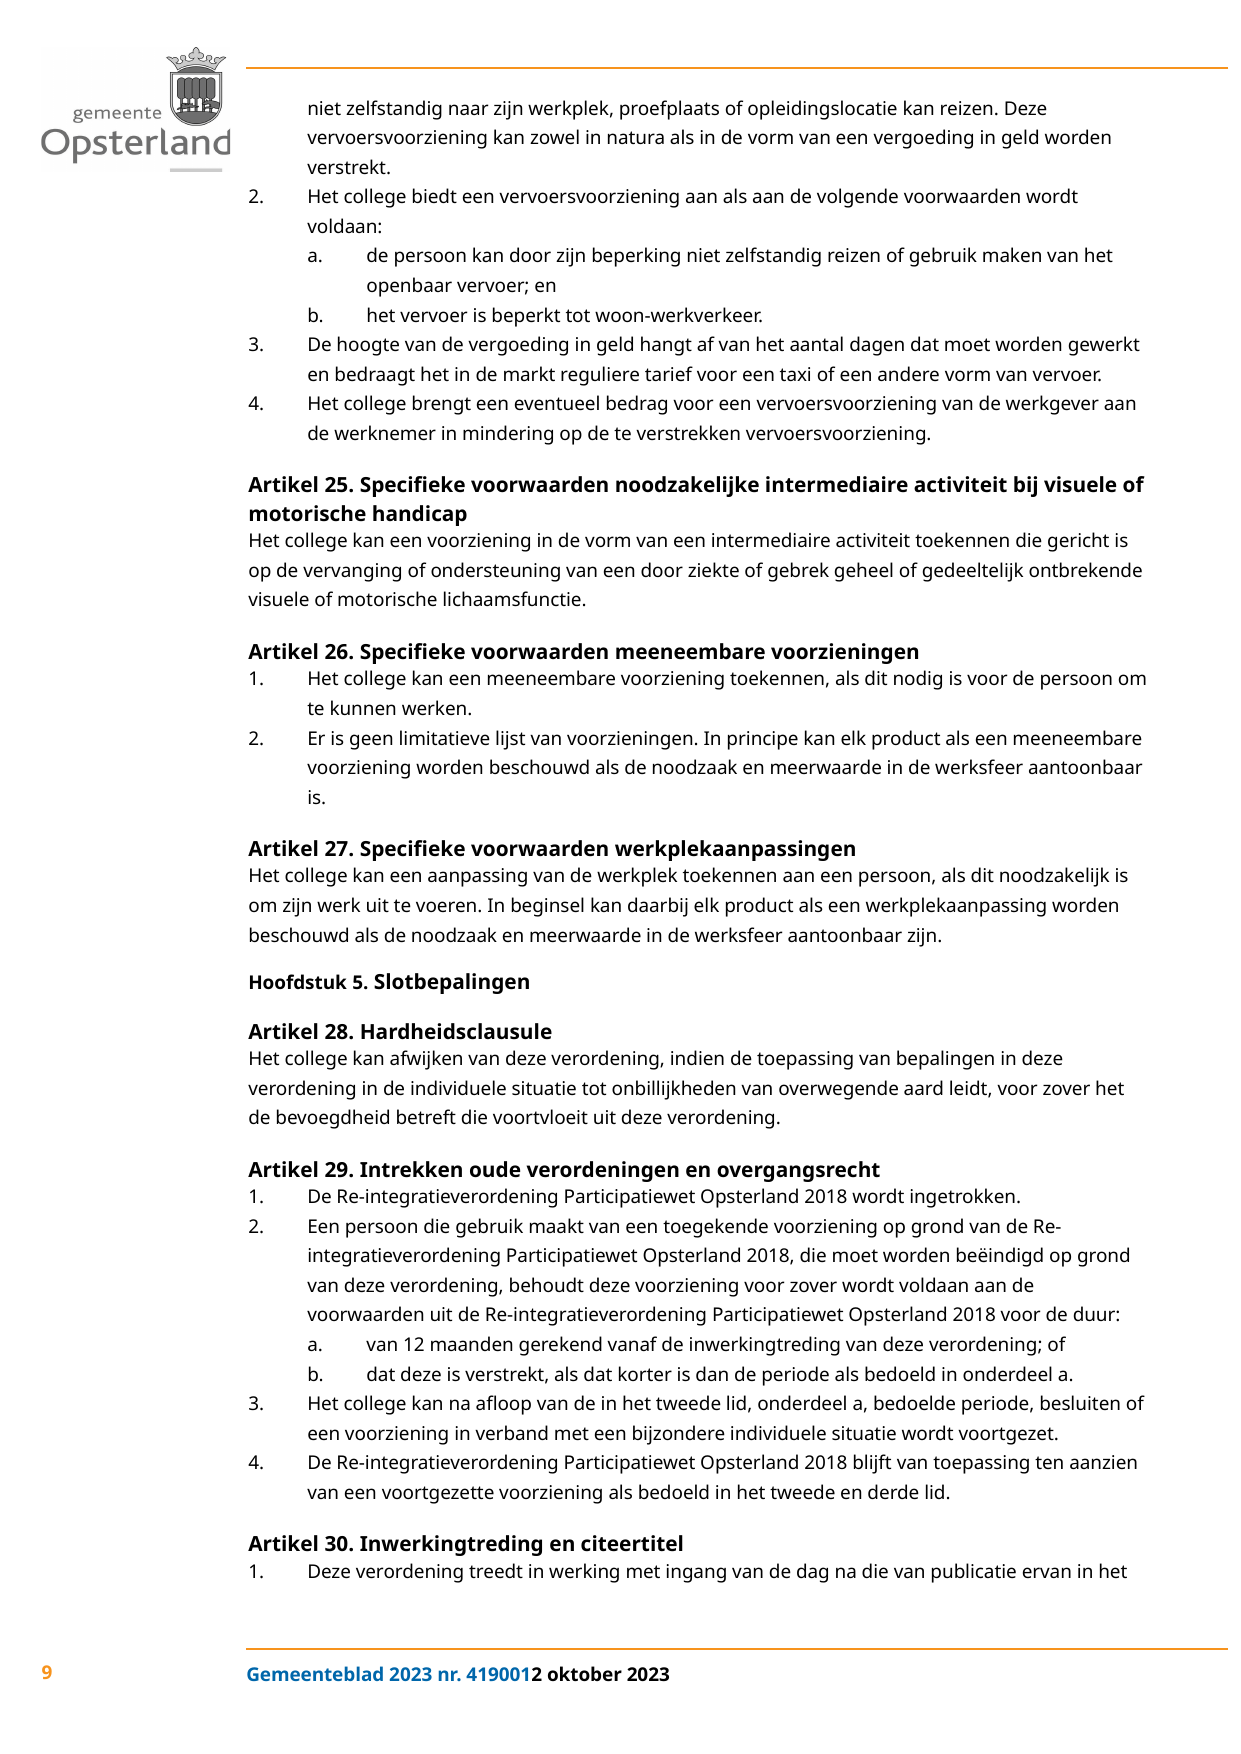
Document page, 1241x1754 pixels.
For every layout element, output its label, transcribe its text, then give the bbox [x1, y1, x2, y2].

list Het college kan na afloop van de in het tweede lid, onderdeel a, bedoelde periode, besluiten of een voorziening in verband met een bijzondere individuele situatie wordt voortgezet. [248, 1390, 1152, 1446]
text Hoofdstuk 5. Slotbepalingen [248, 967, 1152, 996]
text Artikel 27. Specifieke voorwaarden werkplekaanpassingen [248, 834, 1152, 863]
list Het college brengt een eventueel bedrag voor een vervoersvoorziening van de werkgever aan de werknemer in mindering op de te verstrekken vervoersvoorziening. [248, 391, 1152, 446]
list van 12 maanden gerekend vanaf de inwerkingtreding van deze verordening; of [307, 1331, 1152, 1357]
list De Re-integratieverordening Participatiewet Opsterland 2018 wordt ingetrokken. [248, 1183, 1152, 1209]
text Het college kan een voorziening in de vorm van een intermediaire activiteit toekennen die gericht is op de vervanging of ondersteuning van een door ziekte of gebrek geheel of gedeeltelijk ontbrekende visuele of motorische lichaamsfunctie. [248, 527, 1152, 612]
text Het college kan afwijken van deze verordening, indien de toepassing van bepalingen in deze verordening in de individuele situatie tot onbillijkheden van overwegende aard leidt, voor zover het de bevoegdheid betreft die voortvloeit uit deze verordening. [248, 1045, 1152, 1130]
list dat deze is verstrekt, als dat korter is dan de periode als bedoeld in onderdeel a. [307, 1361, 1152, 1386]
list Het college biedt een vervoersvoorziening aan als aan de volgende voorwaarden wordt voldaan: [248, 183, 1152, 239]
text Artikel 26. Specifieke voorwaarden meeneembare voorzieningen [248, 637, 1152, 666]
list De Re-integratieverordening Participatiewet Opsterland 2018 blijft van toepassing ten aanzien van een voortgezette voorziening als bedoeld in het tweede en derde lid. [248, 1449, 1152, 1505]
text Artikel 28. Hardheidsclausule [248, 1017, 1152, 1045]
list Een persoon die gebruik maakt van een toegekende voorziening op grond van de Re-integratieverordening Participatiewet Opsterland 2018, die moet worden beëindigd op grond van deze verordening, behoudt deze voorziening voor zover wordt voldaan aan de voorwaarden uit de Re-integratieverordening Participatiewet Opsterland 2018 voor de duur: [248, 1213, 1152, 1327]
text Het college kan een aanpassing van de werkplek toekennen aan een persoon, als dit noodzakelijk is om zijn werk uit te voeren. In beginsel kan daarbij elk product als een werkplekaanpassing worden beschouwd als de noodzaak en meerwaarde in de werksfeer aantoonbaar zijn. [248, 863, 1152, 948]
list Er is geen limitatieve lijst van voorzieningen. In principe kan elk product als een meeneembare voorziening worden beschouwd als de noodzaak en meerwaarde in de werksfeer aantoonbaar is. [248, 725, 1152, 809]
list de persoon kan door zijn beperking niet zelfstandig reizen of gebruik maken van het openbaar vervoer; en [307, 243, 1152, 298]
text Artikel 30. Inwerkingtreding en citeertitel [248, 1529, 1152, 1558]
list Het college kan een meeneembare voorziening toekennen, als dit nodig is voor de persoon om te kunnen werken. [248, 666, 1152, 721]
list het vervoer is beperkt tot woon-werkverkeer. [307, 302, 1152, 328]
list niet zelfstandig naar zijn werkplek, proefplaats of opleidingslocatie kan reizen. Deze vervoersvoorziening kan zowel in natura als in de vorm van een vergoeding in geld worden verstrekt. [248, 95, 1152, 180]
list De hoogte van de vergoeding in geld hangt af van het aantal dagen dat moet worden gewerkt en bedraagt het in de markt reguliere tarief voor een taxi of een andere vorm van vervoer. [248, 331, 1152, 387]
picture [41, 47, 231, 172]
text Artikel 25. Specifieke voorwaarden noodzakelijke intermediaire activiteit bij visuele of motorische handicap [248, 471, 1152, 527]
text Artikel 29. Intrekken oude verordeningen en overgangsrecht [248, 1155, 1152, 1183]
list Deze verordening treedt in werking met ingang van de dag na die van publicatie ervan in het [248, 1558, 1152, 1584]
